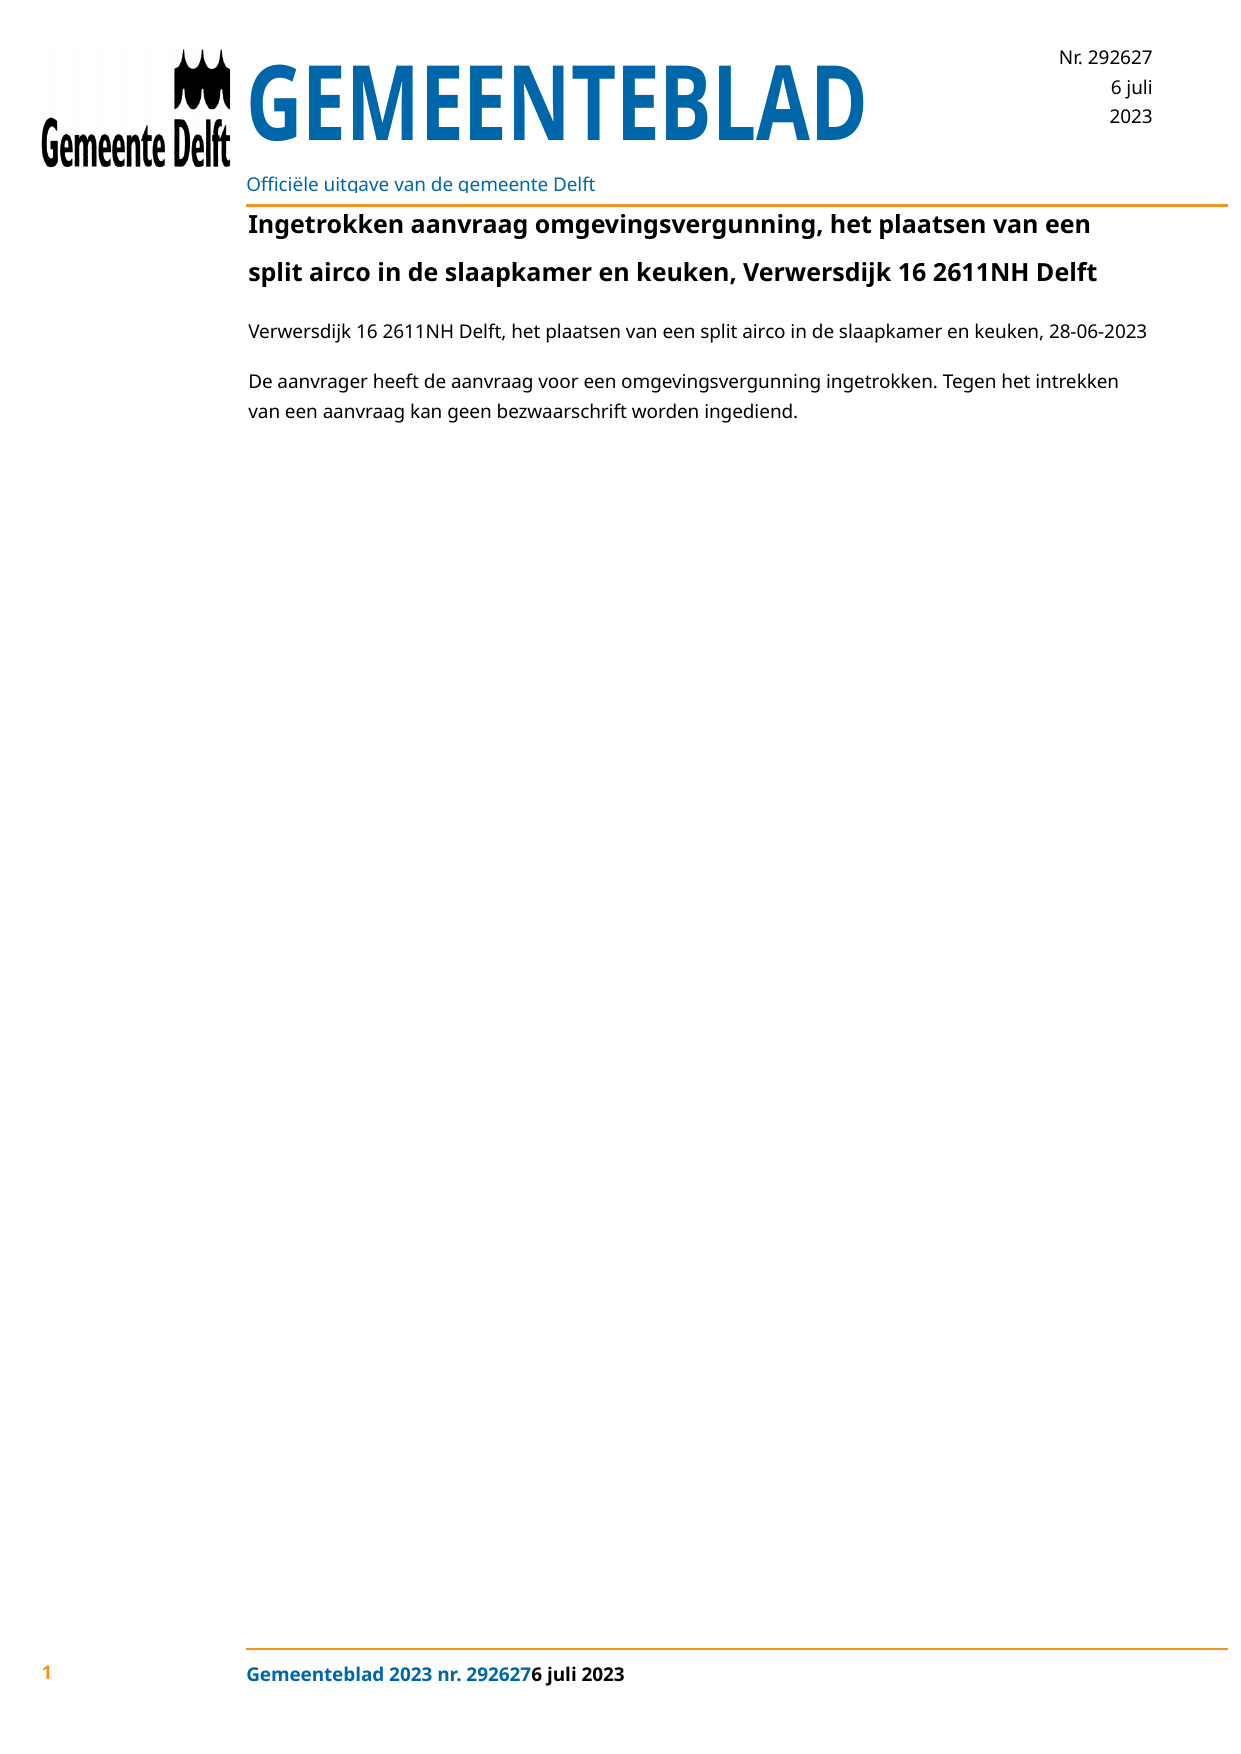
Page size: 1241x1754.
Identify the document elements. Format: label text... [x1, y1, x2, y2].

picture [41, 47, 231, 172]
text De aanvrager heeft de aanvraag voor een omgevingsvergunning ingetrokken. Tegen het intrekken van een aanvraag kan geen bezwaarschrift worden ingediend. [248, 368, 1152, 424]
text Ingetrokken aanvraag omgevingsvergunning, het plaatsen van een split airco in de slaapkamer en keuken, Verwersdijk 16 2611NH Delft [248, 207, 1152, 288]
text Verwersdijk 16 2611NH Delft, het plaatsen van een split airco in de slaapkamer en keuken, 28-06-2023 [248, 318, 1152, 344]
